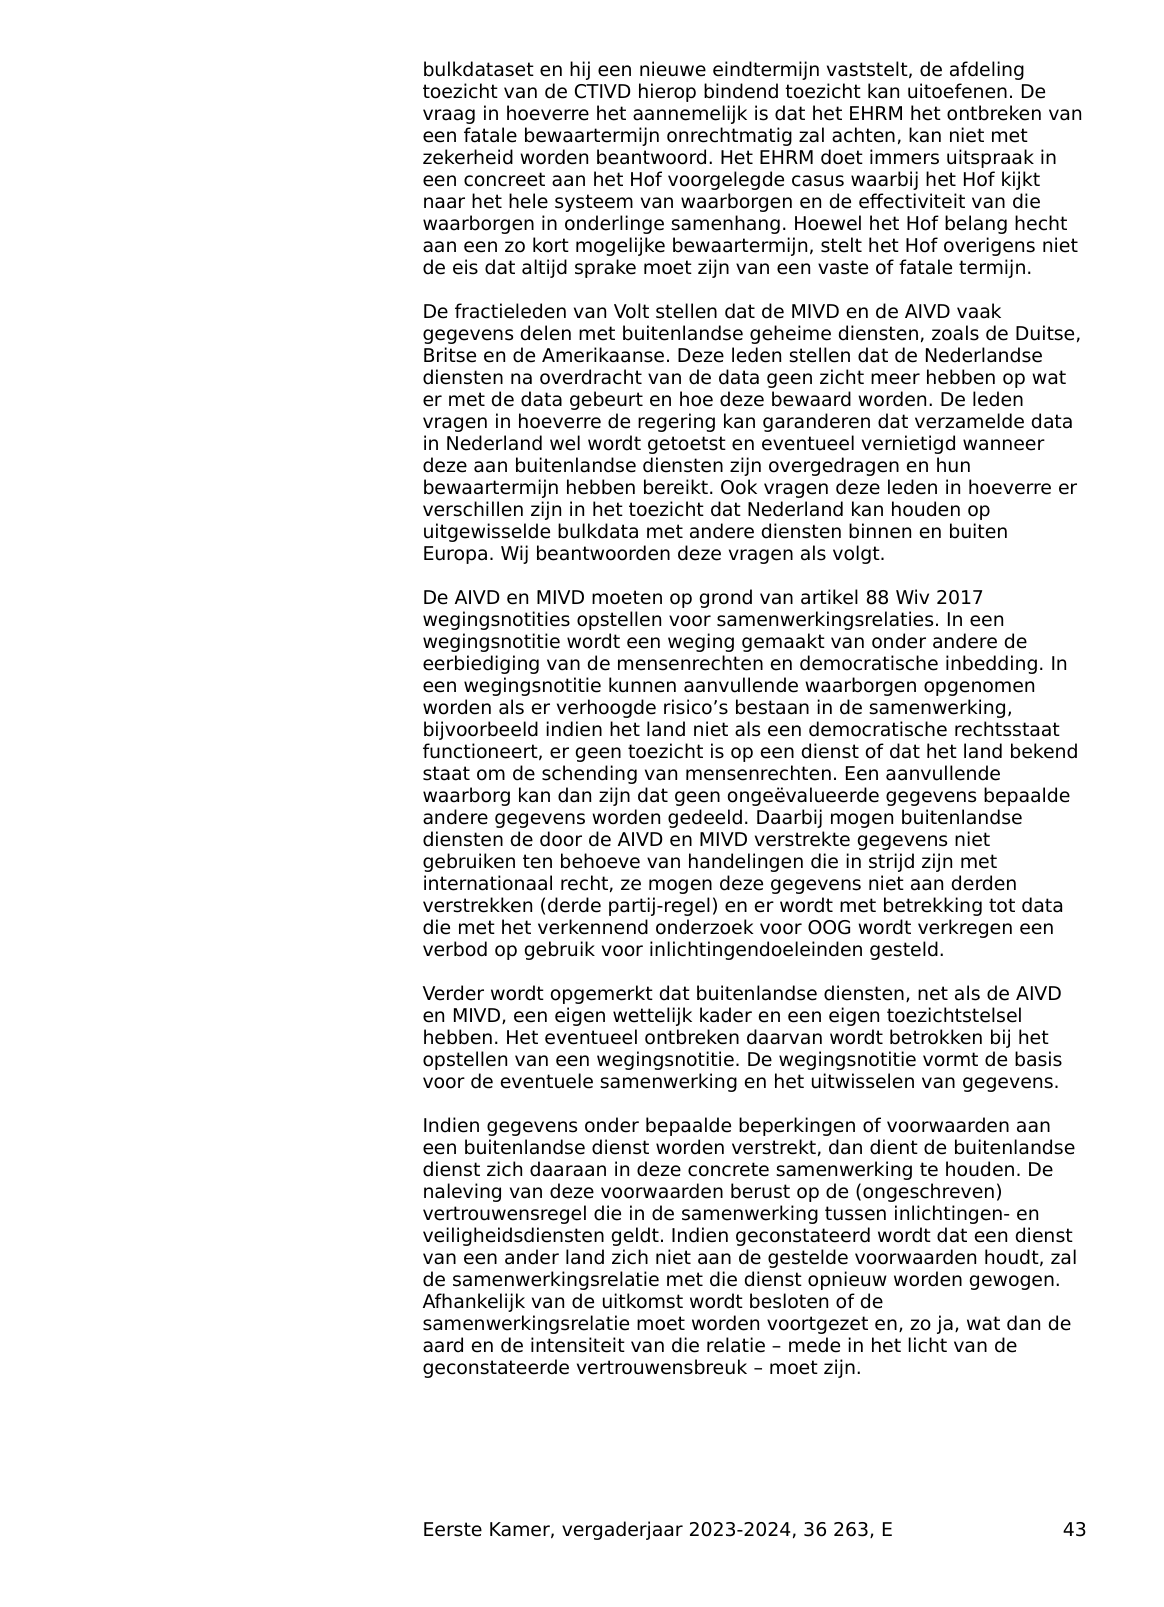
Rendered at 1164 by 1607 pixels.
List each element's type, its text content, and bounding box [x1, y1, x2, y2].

text Indien gegevens onder bepaalde beperkingen of voorwaarden aan een buitenlandse dienst worden verstrekt, dan dient de buitenlandse dienst zich daaraan in deze concrete samenwerking te houden. De naleving van deze voorwaarden berust op de (ongeschreven) vertrouwensregel die in de samenwerking tussen inlichtingen- en veiligheidsdiensten geldt. Indien geconstateerd wordt dat een dienst van een ander land zich niet aan de gestelde voorwaarden houdt, zal de samenwerkingsrelatie met die dienst opnieuw worden gewogen. Afhankelijk van de uitkomst wordt besloten of de samenwerkingsrelatie moet worden voortgezet en, zo ja, wat dan de aard en de intensiteit van die relatie – mede in het licht van de geconstateerde vertrouwensbreuk – moet zijn. [422, 1115, 1087, 1379]
text bulkdataset en hij een nieuwe eindtermijn vaststelt, de afdeling toezicht van de CTIVD hierop bindend toezicht kan uitoefenen. De vraag in hoeverre het aannemelijk is dat het EHRM het ontbreken van een fatale bewaartermijn onrechtmatig zal achten, kan niet met zekerheid worden beantwoord. Het EHRM doet immers uitspraak in een concreet aan het Hof voorgelegde casus waarbij het Hof kijkt naar het hele systeem van waarborgen en de effectiviteit van die waarborgen in onderlinge samenhang. Hoewel het Hof belang hecht aan een zo kort mogelijke bewaartermijn, stelt het Hof overigens niet de eis dat altijd sprake moet zijn van een vaste of fatale termijn. [422, 59, 1087, 279]
text De fractieleden van Volt stellen dat de MIVD en de AIVD vaak gegevens delen met buitenlandse geheime diensten, zoals de Duitse, Britse en de Amerikaanse. Deze leden stellen dat de Nederlandse diensten na overdracht van de data geen zicht meer hebben op wat er met de data gebeurt en hoe deze bewaard worden. De leden vragen in hoeverre de regering kan garanderen dat verzamelde data in Nederland wel wordt getoetst en eventueel vernietigd wanneer deze aan buitenlandse diensten zijn overgedragen en hun bewaartermijn hebben bereikt. Ook vragen deze leden in hoeverre er verschillen zijn in het toezicht dat Nederland kan houden op uitgewisselde bulkdata met andere diensten binnen en buiten Europa. Wij beantwoorden deze vragen als volgt. [422, 301, 1087, 565]
text Verder wordt opgemerkt dat buitenlandse diensten, net als de AIVD en MIVD, een eigen wettelijk kader en een eigen toezichtstelsel hebben. Het eventueel ontbreken daarvan wordt betrokken bij het opstellen van een wegingsnotitie. De wegingsnotitie vormt de basis voor de eventuele samenwerking en het uitwisselen van gegevens. [422, 983, 1087, 1093]
text De AIVD en MIVD moeten op grond van artikel 88 Wiv 2017 wegingsnotities opstellen voor samenwerkingsrelaties. In een wegingsnotitie wordt een weging gemaakt van onder andere de eerbiediging van de mensenrechten en democratische inbedding. In een wegingsnotitie kunnen aanvullende waarborgen opgenomen worden als er verhoogde risico’s bestaan in de samenwerking, bijvoorbeeld indien het land niet als een democratische rechtsstaat functioneert, er geen toezicht is op een dienst of dat het land bekend staat om de schending van mensenrechten. Een aanvullende waarborg kan dan zijn dat geen ongeëvalueerde gegevens bepaalde andere gegevens worden gedeeld. Daarbij mogen buitenlandse diensten de door de AIVD en MIVD verstrekte gegevens niet gebruiken ten behoeve van handelingen die in strijd zijn met internationaal recht, ze mogen deze gegevens niet aan derden verstrekken (derde partij-regel) en er wordt met betrekking tot data die met het verkennend onderzoek voor OOG wordt verkregen een verbod op gebruik voor inlichtingendoeleinden gesteld. [422, 587, 1087, 961]
